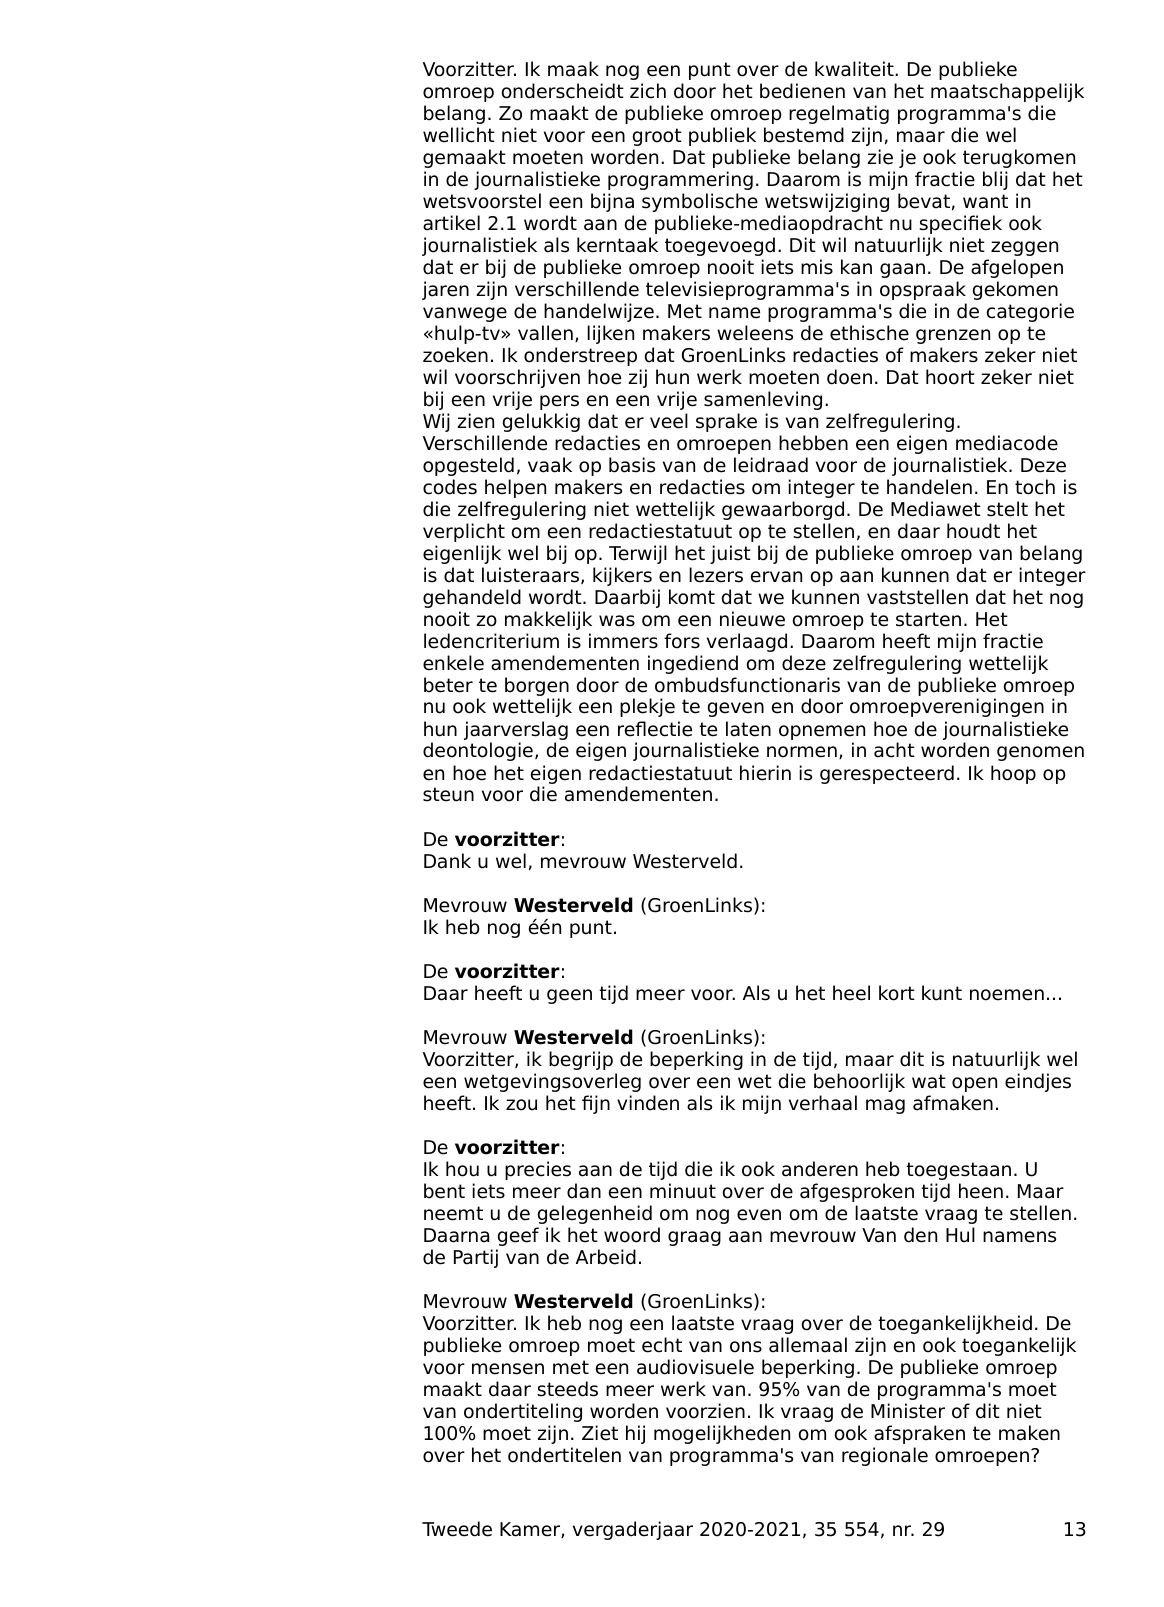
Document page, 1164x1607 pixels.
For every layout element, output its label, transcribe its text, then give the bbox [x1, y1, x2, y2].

text Ik hou u precies aan de tijd die ik ook anderen heb toegestaan. U bent iets meer dan een minuut over de afgesproken tijd heen. Maar neemt u de gelegenheid om nog even om de laatste vraag te stellen. Daarna geef ik het woord graag aan mevrouw Van den Hul namens de Partij van de Arbeid. [422, 1159, 1087, 1269]
text Mevrouw Westerveld (GroenLinks): [422, 895, 1087, 917]
text Voorzitter, ik begrijp de beperking in de tijd, maar dit is natuurlijk wel een wetgevingsoverleg over een wet die behoorlijk wat open eindjes heeft. Ik zou het fijn vinden als ik mijn verhaal mag afmaken. [422, 1049, 1087, 1115]
text Voorzitter. Ik heb nog een laatste vraag over de toegankelijkheid. De publieke omroep moet echt van ons allemaal zijn en ook toegankelijk voor mensen met een audiovisuele beperking. De publieke omroep maakt daar steeds meer werk van. 95% van de programma's moet van ondertiteling worden voorzien. Ik vraag de Minister of dit niet 100% moet zijn. Ziet hij mogelijkheden om ook afspraken te maken over het ondertitelen van programma's van regionale omroepen? [422, 1313, 1087, 1467]
text De voorzitter: [422, 828, 1087, 851]
text De voorzitter: [422, 961, 1087, 983]
text Daar heeft u geen tijd meer voor. Als u het heel kort kunt noemen... [422, 983, 1087, 1005]
text Wij zien gelukkig dat er veel sprake is van zelfregulering. Verschillende redacties en omroepen hebben een eigen mediacode opgesteld, vaak op basis van de leidraad voor de journalistiek. Deze codes helpen makers en redacties om integer te handelen. En toch is die zelfregulering niet wettelijk gewaarborgd. De Mediawet stelt het verplicht om een redactiestatuut op te stellen, en daar houdt het eigenlijk wel bij op. Terwijl het juist bij de publieke omroep van belang is dat luisteraars, kijkers en lezers ervan op aan kunnen dat er integer gehandeld wordt. Daarbij komt dat we kunnen vaststellen dat het nog nooit zo makkelijk was om een nieuwe omroep te starten. Het ledencriterium is immers fors verlaagd. Daarom heeft mijn fractie enkele amendementen ingediend om deze zelfregulering wettelijk beter te borgen door de ombudsfunctionaris van de publieke omroep nu ook wettelijk een plekje te geven en door omroepverenigingen in hun jaarverslag een reflectie te laten opnemen hoe de journalistieke deontologie, de eigen journalistieke normen, in acht worden genomen en hoe het eigen redactiestatuut hierin is gerespecteerd. Ik hoop op steun voor die amendementen. [422, 411, 1087, 806]
text Voorzitter. Ik maak nog een punt over de kwaliteit. De publieke omroep onderscheidt zich door het bedienen van het maatschappelijk belang. Zo maakt de publieke omroep regelmatig programma's die wellicht niet voor een groot publiek bestemd zijn, maar die wel gemaakt moeten worden. Dat publieke belang zie je ook terugkomen in de journalistieke programmering. Daarom is mijn fractie blij dat het wetsvoorstel een bijna symbolische wetswijziging bevat, want in artikel 2.1 wordt aan de publieke-mediaopdracht nu specifiek ook journalistiek als kerntaak toegevoegd. Dit wil natuurlijk niet zeggen dat er bij de publieke omroep nooit iets mis kan gaan. De afgelopen jaren zijn verschillende televisieprogramma's in opspraak gekomen vanwege de handelwijze. Met name programma's die in de categorie «hulp-tv» vallen, lijken makers weleens de ethische grenzen op te zoeken. Ik onderstreep dat GroenLinks redacties of makers zeker niet wil voorschrijven hoe zij hun werk moeten doen. Dat hoort zeker niet bij een vrije pers en een vrije samenleving. [422, 59, 1087, 411]
text Ik heb nog één punt. [422, 917, 1087, 939]
text De voorzitter: [422, 1137, 1087, 1159]
text Mevrouw Westerveld (GroenLinks): [422, 1027, 1087, 1049]
text Mevrouw Westerveld (GroenLinks): [422, 1291, 1087, 1313]
text Dank u wel, mevrouw Westerveld. [422, 851, 1087, 872]
